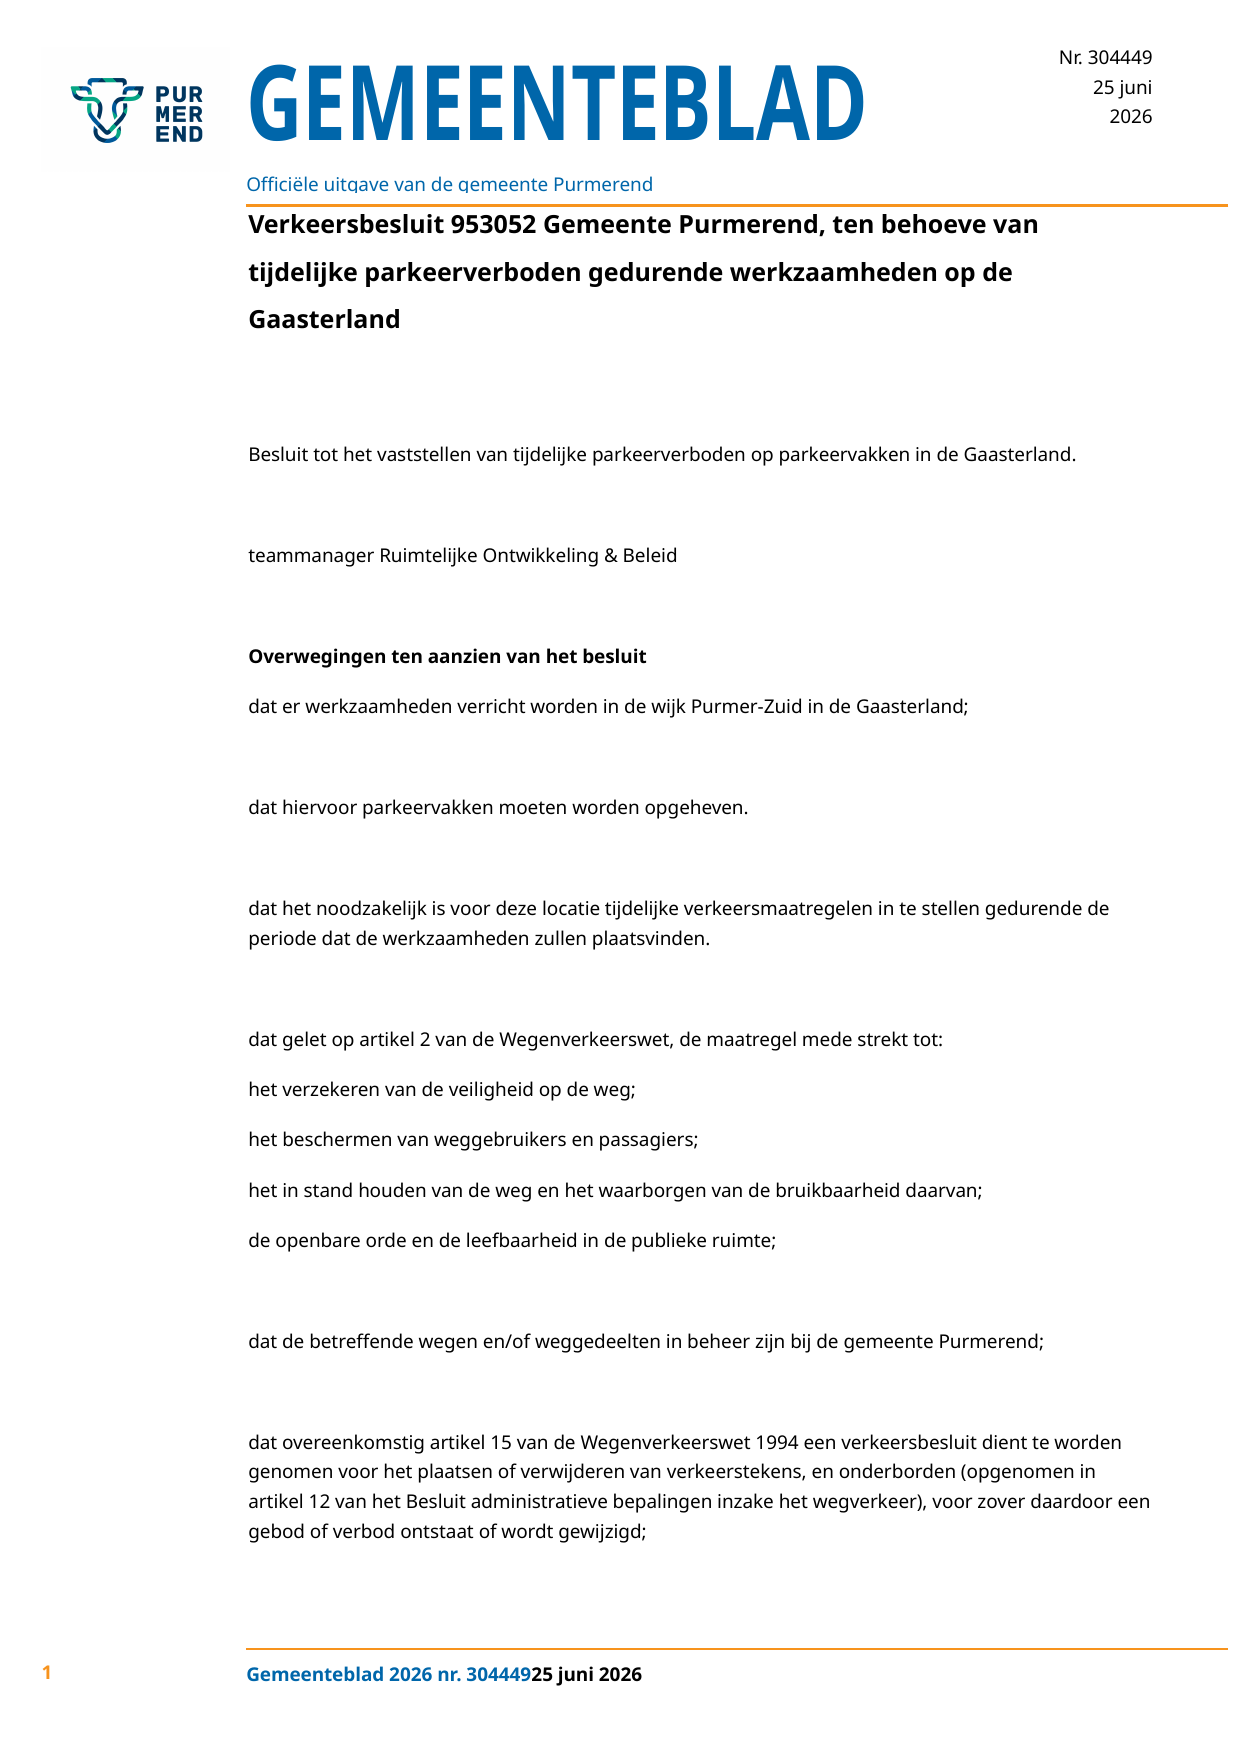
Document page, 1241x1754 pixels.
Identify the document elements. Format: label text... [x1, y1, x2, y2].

text teammanager Ruimtelijke Ontwikkeling & Beleid [248, 542, 1152, 568]
text dat de betreffende wegen en/of weggedeelten in beheer zijn bij de gemeente Purmerend; [248, 1328, 1152, 1354]
text dat overeenkomstig artikel 15 van de Wegenverkeerswet 1994 een verkeersbesluit dient te worden genomen voor het plaatsen of verwijderen van verkeerstekens, en onderborden (opgenomen in artikel 12 van het Besluit administratieve bepalingen inzake het wegverkeer), voor zover daardoor een gebod of verbod ontstaat of wordt gewijzigd; [248, 1429, 1152, 1544]
text dat er werkzaamheden verricht worden in de wijk Purmer-Zuid in de Gaasterland; [248, 694, 1152, 719]
text Overwegingen ten aanzien van het besluit [248, 643, 1152, 669]
text dat het noodzakelijk is voor deze locatie tijdelijke verkeersmaatregelen in te stellen gedurende de periode dat de werkzaamheden zullen plaatsvinden. [248, 895, 1152, 951]
text Verkeersbesluit 953052 Gemeente Purmerend, ten behoeve van tijdelijke parkeerverboden gedurende werkzaamheden op de Gaasterland [248, 207, 1152, 336]
text het in stand houden van de weg en het waarborgen van de bruikbaarheid daarvan; [248, 1177, 1152, 1203]
text dat hiervoor parkeervakken moeten worden opgeheven. [248, 794, 1152, 820]
text de openbare orde en de leefbaarheid in de publieke ruimte; [248, 1227, 1152, 1253]
text Besluit tot het vaststellen van tijdelijke parkeerverboden op parkeervakken in de Gaasterland. [248, 442, 1152, 467]
text dat gelet op artikel 2 van de Wegenverkeerswet, de maatregel mede strekt tot: [248, 1026, 1152, 1052]
text het verzekeren van de veiligheid op de weg; [248, 1076, 1152, 1102]
text het beschermen van weggebruikers en passagiers; [248, 1127, 1152, 1152]
picture [41, 47, 231, 172]
